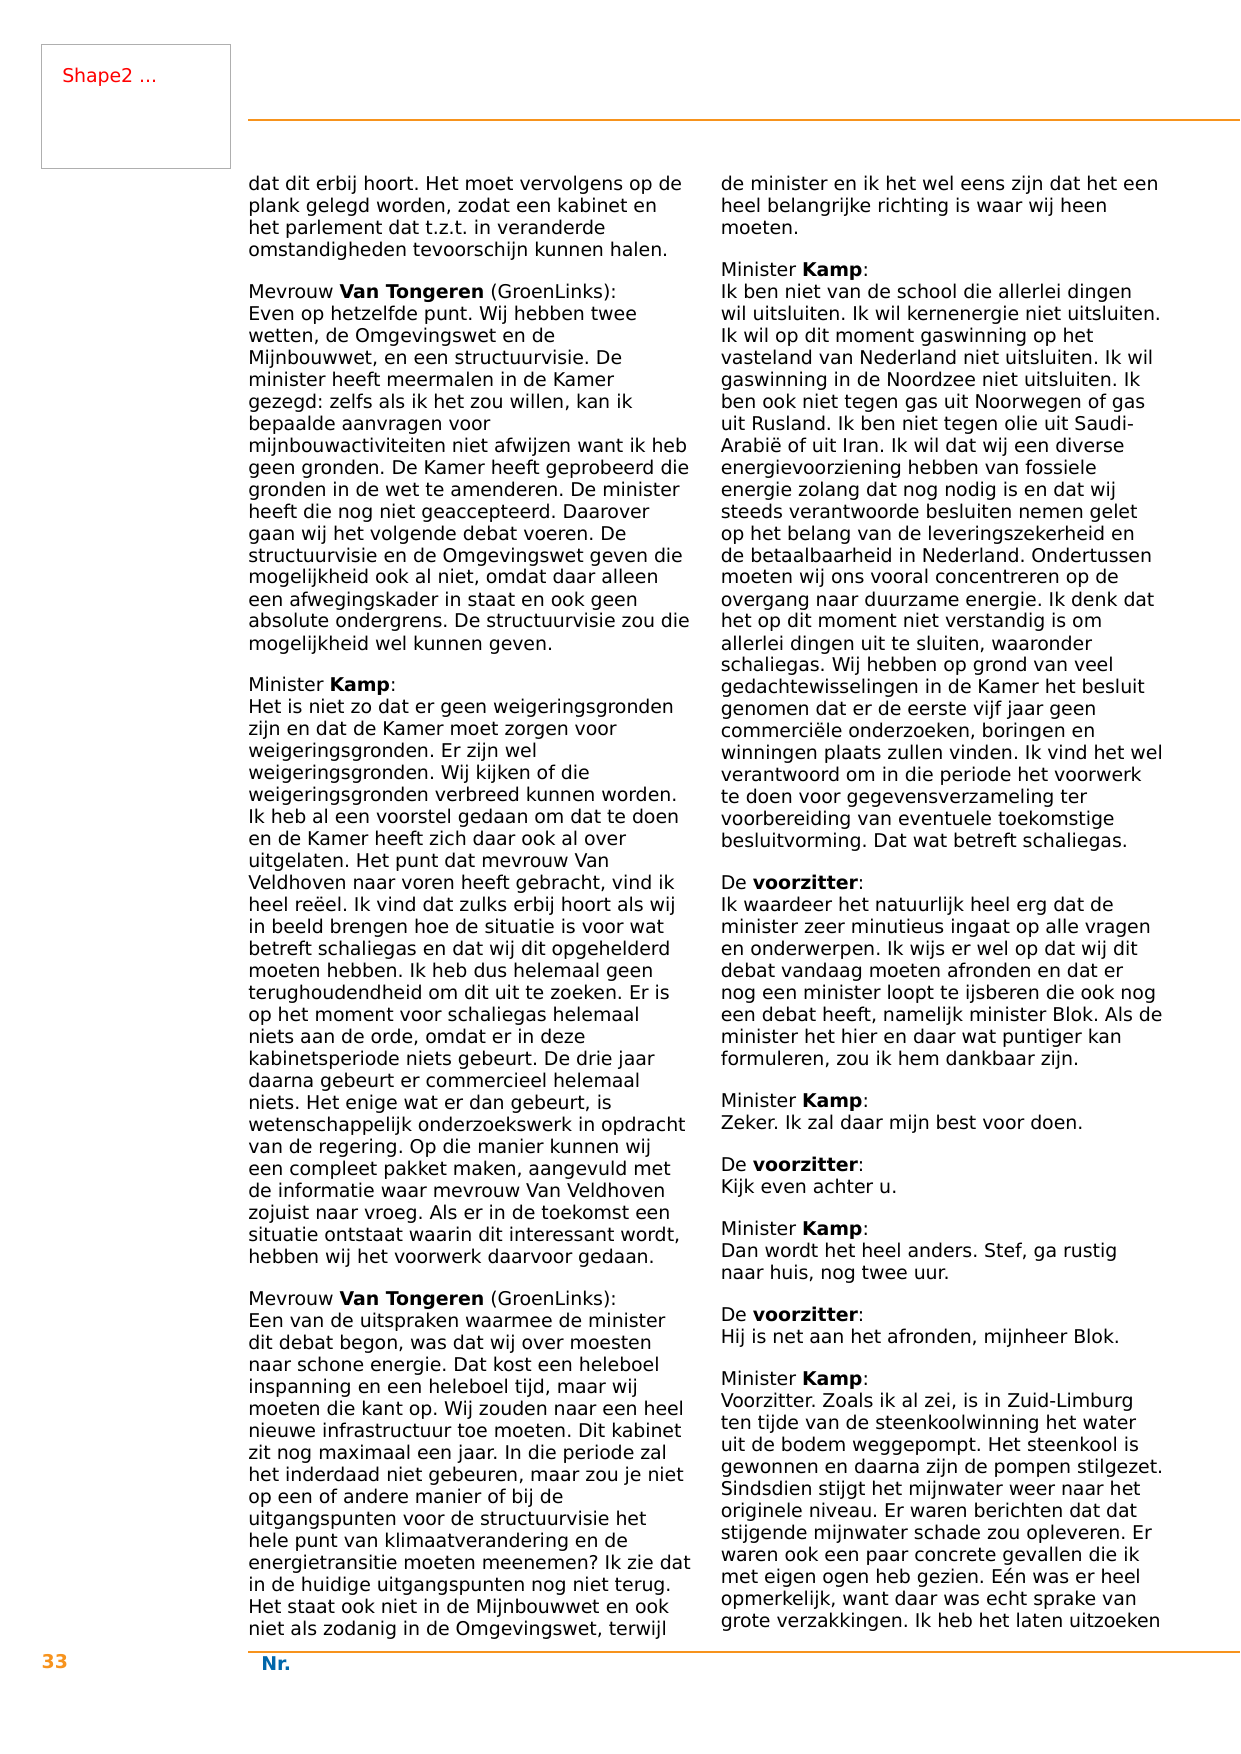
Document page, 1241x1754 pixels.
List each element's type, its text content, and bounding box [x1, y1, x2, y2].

text Ik ben niet van de school die allerlei dingen wil uitsluiten. Ik wil kernenergie niet uitsluiten. Ik wil op dit moment gaswinning op het vasteland van Nederland niet uitsluiten. Ik wil gaswinning in de Noordzee niet uitsluiten. Ik ben ook niet tegen gas uit Noorwegen of gas uit Rusland. Ik ben niet tegen olie uit Saudi-Arabië of uit Iran. Ik wil dat wij een diverse energievoorziening hebben van fossiele energie zolang dat nog nodig is en dat wij steeds verantwoorde besluiten nemen gelet op het belang van de leveringszekerheid en de betaalbaarheid in Nederland. Ondertussen moeten wij ons vooral concentreren op de overgang naar duurzame energie. Ik denk dat het op dit moment niet verstandig is om allerlei dingen uit te sluiten, waaronder schaliegas. Wij hebben op grond van veel gedachtewisselingen in de Kamer het besluit genomen dat er de eerste vijf jaar geen commerciële onderzoeken, boringen en winningen plaats zullen vinden. Ik vind het wel verantwoord om in die periode het voorwerk te doen voor gegevensverzameling ter voorbereiding van eventuele toekomstige besluitvorming. Dat wat betreft schaliegas. [721, 281, 1163, 852]
text De voorzitter: [721, 872, 1163, 894]
text Hij is net aan het afronden, mijnheer Blok. [721, 1326, 1163, 1348]
text Een van de uitspraken waarmee de minister dit debat begon, was dat wij over moesten naar schone energie. Dat kost een heleboel inspanning en een heleboel tijd, maar wij moeten die kant op. Wij zouden naar een heel nieuwe infrastructuur toe moeten. Dit kabinet zit nog maximaal een jaar. In die periode zal het inderdaad niet gebeuren, maar zou je niet op een of andere manier of bij de uitgangspunten voor de structuurvisie het hele punt van klimaatverandering en de energietransitie moeten meenemen? Ik zie dat in de huidige uitgangspunten nog niet terug. Het staat ook niet in de Mijnbouwwet en ook niet als zodanig in de Omgevingswet, terwijl [248, 1310, 691, 1639]
text dat dit erbij hoort. Het moet vervolgens op de plank gelegd worden, zodat een kabinet en het parlement dat t.z.t. in veranderde omstandigheden tevoorschijn kunnen halen. [248, 173, 691, 261]
text Dan wordt het heel anders. Stef, ga rustig naar huis, nog twee uur. [721, 1240, 1163, 1284]
text Even op hetzelfde punt. Wij hebben twee wetten, de Omgevingswet en de Mijnbouwwet, en een structuurvisie. De minister heeft meermalen in de Kamer gezegd: zelfs als ik het zou willen, kan ik bepaalde aanvragen voor mijnbouwactiviteiten niet afwijzen want ik heb geen gronden. De Kamer heeft geprobeerd die gronden in de wet te amenderen. De minister heeft die nog niet geaccepteerd. Daarover gaan wij het volgende debat voeren. De structuurvisie en de Omgevingswet geven die mogelijkheid ook al niet, omdat daar alleen een afwegingskader in staat en ook geen absolute ondergrens. De structuurvisie zou die mogelijkheid wel kunnen geven. [248, 303, 691, 654]
text Minister Kamp: [721, 259, 1163, 281]
text Mevrouw Van Tongeren (GroenLinks): [248, 281, 691, 303]
text Zeker. Ik zal daar mijn best voor doen. [721, 1112, 1163, 1134]
text de minister en ik het wel eens zijn dat het een heel belangrijke richting is waar wij heen moeten. [721, 173, 1163, 239]
text Het is niet zo dat er geen weigeringsgronden zijn en dat de Kamer moet zorgen voor weigeringsgronden. Er zijn wel weigeringsgronden. Wij kijken of die weigeringsgronden verbreed kunnen worden. Ik heb al een voorstel gedaan om dat te doen en de Kamer heeft zich daar ook al over uitgelaten. Het punt dat mevrouw Van Veldhoven naar voren heeft gebracht, vind ik heel reëel. Ik vind dat zulks erbij hoort als wij in beeld brengen hoe de situatie is voor wat betreft schaliegas en dat wij dit opgehelderd moeten hebben. Ik heb dus helemaal geen terughoudendheid om dit uit te zoeken. Er is op het moment voor schaliegas helemaal niets aan de orde, omdat er in deze kabinetsperiode niets gebeurt. De drie jaar daarna gebeurt er commercieel helemaal niets. Het enige wat er dan gebeurt, is wetenschappelijk onderzoekswerk in opdracht van de regering. Op die manier kunnen wij een compleet pakket maken, aangevuld met de informatie waar mevrouw Van Veldhoven zojuist naar vroeg. Als er in de toekomst een situatie ontstaat waarin dit interessant wordt, hebben wij het voorwerk daarvoor gedaan. [248, 696, 691, 1268]
text Ik waardeer het natuurlijk heel erg dat de minister zeer minutieus ingaat op alle vragen en onderwerpen. Ik wijs er wel op dat wij dit debat vandaag moeten afronden en dat er nog een minister loopt te ijsberen die ook nog een debat heeft, namelijk minister Blok. Als de minister het hier en daar wat puntiger kan formuleren, zou ik hem dankbaar zijn. [721, 894, 1163, 1070]
text Minister Kamp: [721, 1218, 1163, 1240]
text Mevrouw Van Tongeren (GroenLinks): [248, 1288, 691, 1310]
text De voorzitter: [721, 1304, 1163, 1326]
text Minister Kamp: [248, 674, 691, 696]
text Voorzitter. Zoals ik al zei, is in Zuid-Limburg ten tijde van de steenkoolwinning het water uit de bodem weggepompt. Het steenkool is gewonnen en daarna zijn de pompen stilgezet. Sindsdien stijgt het mijnwater weer naar het originele niveau. Er waren berichten dat dat stijgende mijnwater schade zou opleveren. Er waren ook een paar concrete gevallen die ik met eigen ogen heb gezien. Eén was er heel opmerkelijk, want daar was echt sprake van grote verzakkingen. Ik heb het laten uitzoeken [721, 1390, 1163, 1632]
text Kijk even achter u. [721, 1176, 1163, 1198]
text Minister Kamp: [721, 1090, 1163, 1112]
text Minister Kamp: [721, 1368, 1163, 1390]
text De voorzitter: [721, 1154, 1163, 1176]
